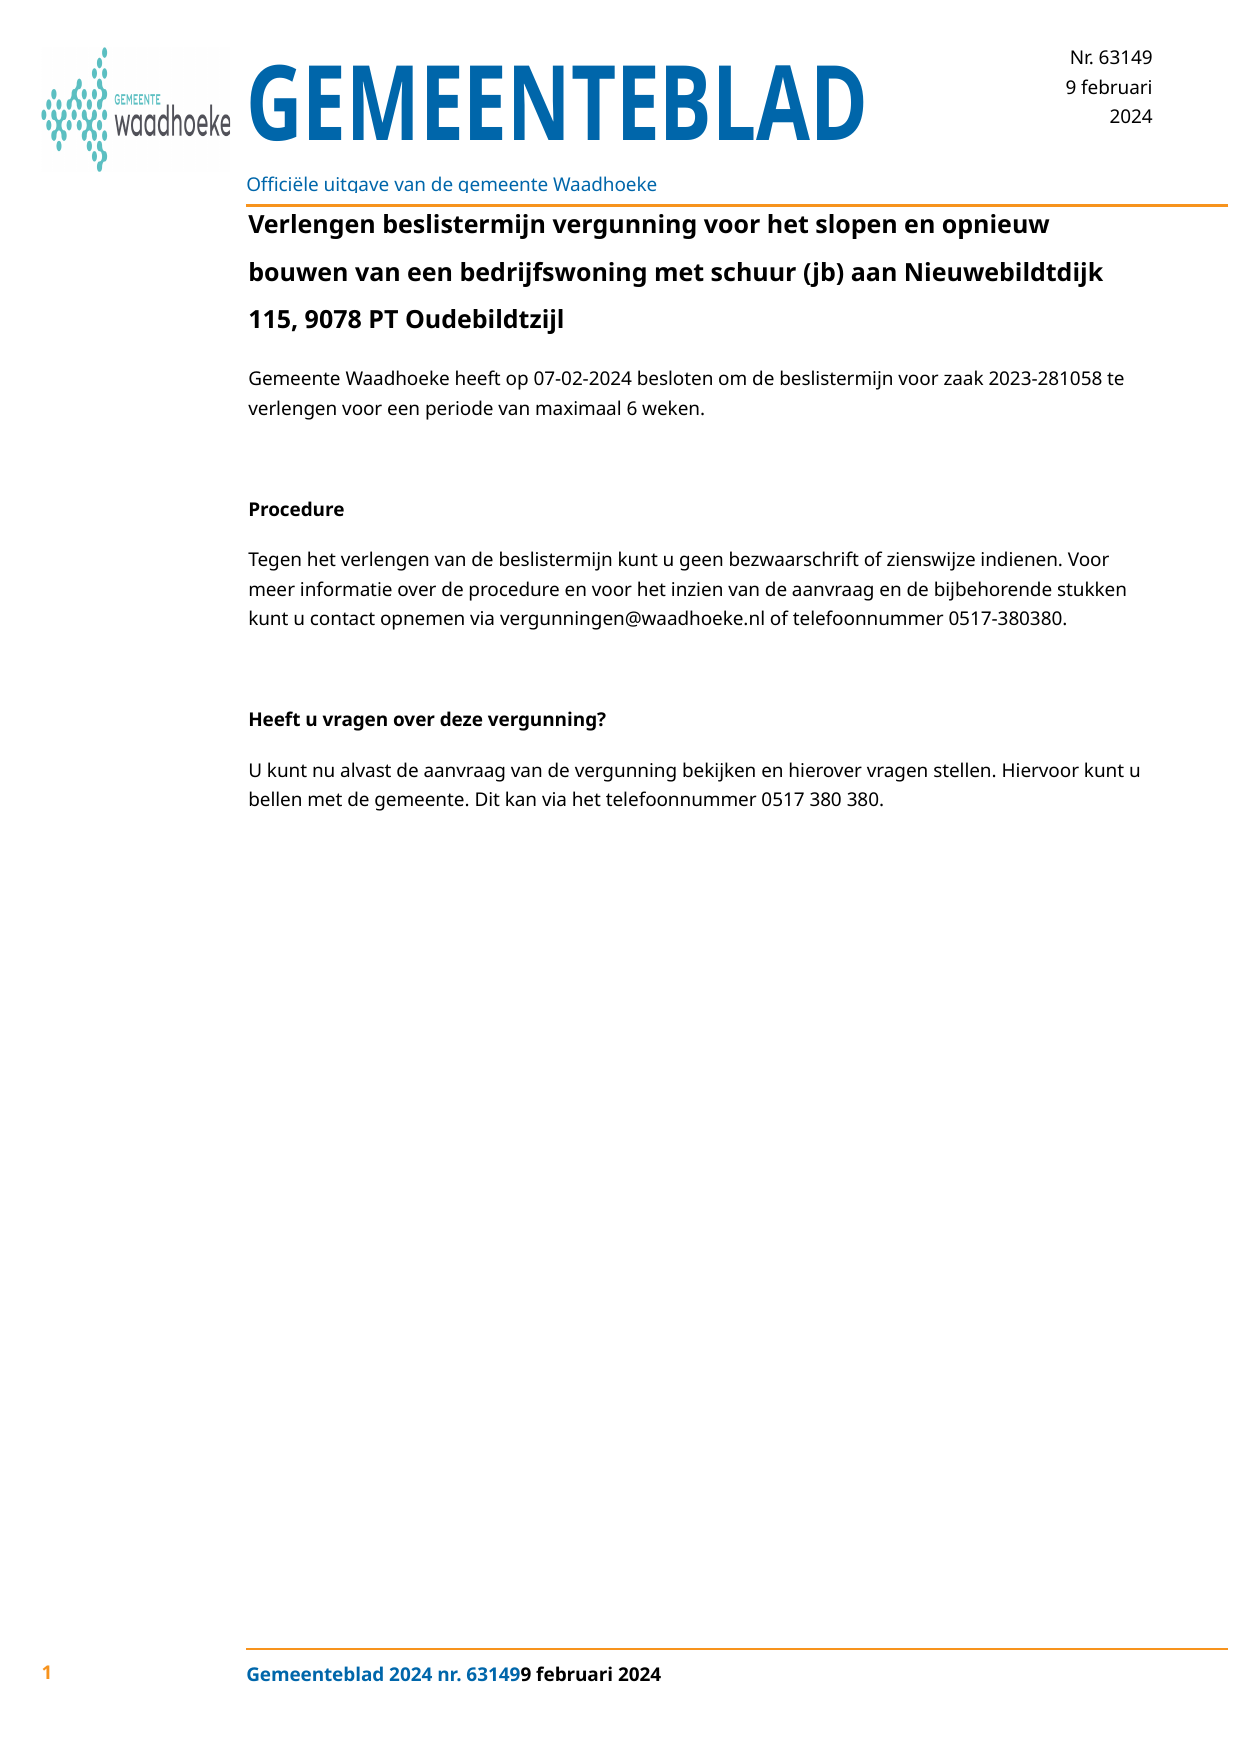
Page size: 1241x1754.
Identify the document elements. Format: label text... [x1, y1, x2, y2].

picture [41, 47, 231, 172]
text Heeft u vragen over deze vergunning? [248, 706, 1152, 732]
text Tegen het verlengen van de beslistermijn kunt u geen bezwaarschrift of zienswijze indienen. Voor meer informatie over de procedure en voor het inzien van de aanvraag en de bijbehorende stukken kunt u contact opnemen via vergunningen@waadhoeke.nl of telefoonnummer 0517-380380. [248, 546, 1152, 631]
text Procedure [248, 496, 1152, 522]
text Gemeente Waadhoeke heeft op 07-02-2024 besloten om de beslistermijn voor zaak 2023-281058 te verlengen voor een periode van maximaal 6 weken. [248, 366, 1152, 421]
text U kunt nu alvast de aanvraag van de vergunning bekijken en hierover vragen stellen. Hiervoor kunt u bellen met de gemeente. Dit kan via het telefoonnummer 0517 380 380. [248, 757, 1152, 812]
text Verlengen beslistermijn vergunning voor het slopen en opnieuw bouwen van een bedrijfswoning met schuur (jb) aan Nieuwebildtdijk 115, 9078 PT Oudebildtzijl [248, 207, 1152, 336]
